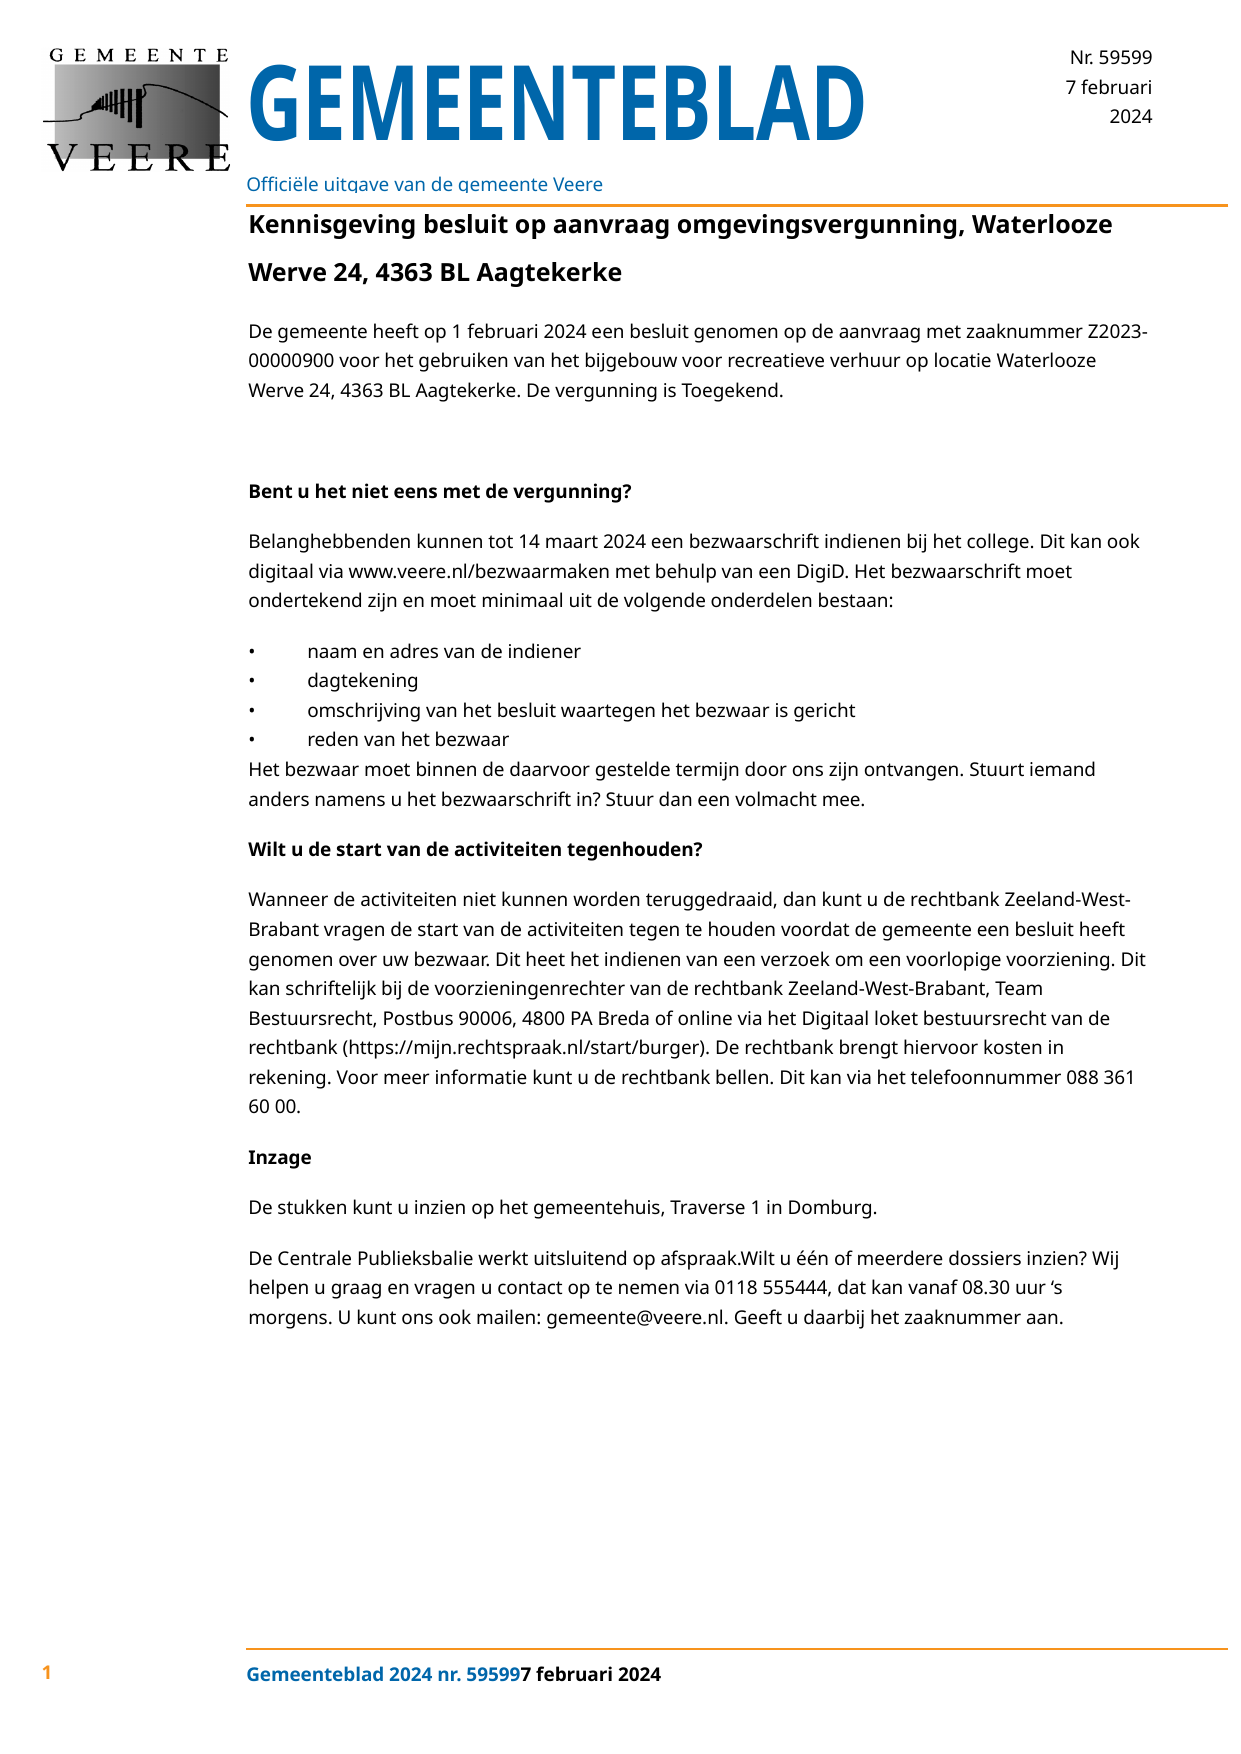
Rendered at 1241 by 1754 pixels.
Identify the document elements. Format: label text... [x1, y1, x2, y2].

text Belanghebbenden kunnen tot 14 maart 2024 een bezwaarschrift indienen bij het college. Dit kan ook digitaal via www.veere.nl/bezwaarmaken met behulp van een DigiD. Het bezwaarschrift moet ondertekend zijn en moet minimaal uit de volgende onderdelen bestaan: [248, 528, 1152, 613]
text Inzage [248, 1144, 1152, 1170]
text Wilt u de start van de activiteiten tegenhouden? [248, 836, 1152, 862]
text De stukken kunt u inzien op het gemeentehuis, Traverse 1 in Domburg. [248, 1194, 1152, 1220]
text De Centrale Publieksbalie werkt uitsluitend op afspraak.Wilt u één of meerdere dossiers inzien? Wij helpen u graag en vragen u contact op te nemen via 0118 555444, dat kan vanaf 08.30 uur ‘s morgens. U kunt ons ook mailen: gemeente@veere.nl. Geeft u daarbij het zaaknummer aan. [248, 1245, 1152, 1330]
text Bent u het niet eens met de vergunning? [248, 478, 1152, 504]
picture [41, 47, 231, 172]
text Kennisgeving besluit op aanvraag omgevingsvergunning, Waterlooze Werve 24, 4363 BL Aagtekerke [248, 207, 1152, 288]
text De gemeente heeft op 1 februari 2024 een besluit genomen op de aanvraag met zaaknummer Z2023-00000900 voor het gebruiken van het bijgebouw voor recreatieve verhuur op locatie Waterlooze Werve 24, 4363 BL Aagtekerke. De vergunning is Toegekend. [248, 318, 1152, 403]
list reden van het bezwaar [248, 727, 1152, 752]
text Wanneer de activiteiten niet kunnen worden teruggedraaid, dan kunt u de rechtbank Zeeland-West-Brabant vragen de start van de activiteiten tegen te houden voordat de gemeente een besluit heeft genomen over uw bezwaar. Dit heet het indienen van een verzoek om een voorlopige voorziening. Dit kan schriftelijk bij de voorzieningenrechter van de rechtbank Zeeland-West-Brabant, Team Bestuursrecht, Postbus 90006, 4800 PA Breda of online via het Digitaal loket bestuursrecht van de rechtbank (https://mijn.rechtspraak.nl/start/burger). De rechtbank brengt hiervoor kosten in rekening. Voor meer informatie kunt u de rechtbank bellen. Dit kan via het telefoonnummer 088 361 60 00. [248, 887, 1152, 1119]
list naam en adres van de indiener [248, 638, 1152, 664]
text Het bezwaar moet binnen de daarvoor gestelde termijn door ons zijn ontvangen. Stuurt iemand anders namens u het bezwaarschrift in? Stuur dan een volmacht mee. [248, 756, 1152, 812]
list omschrijving van het besluit waartegen het bezwaar is gericht [248, 697, 1152, 723]
list dagtekening [248, 667, 1152, 693]
